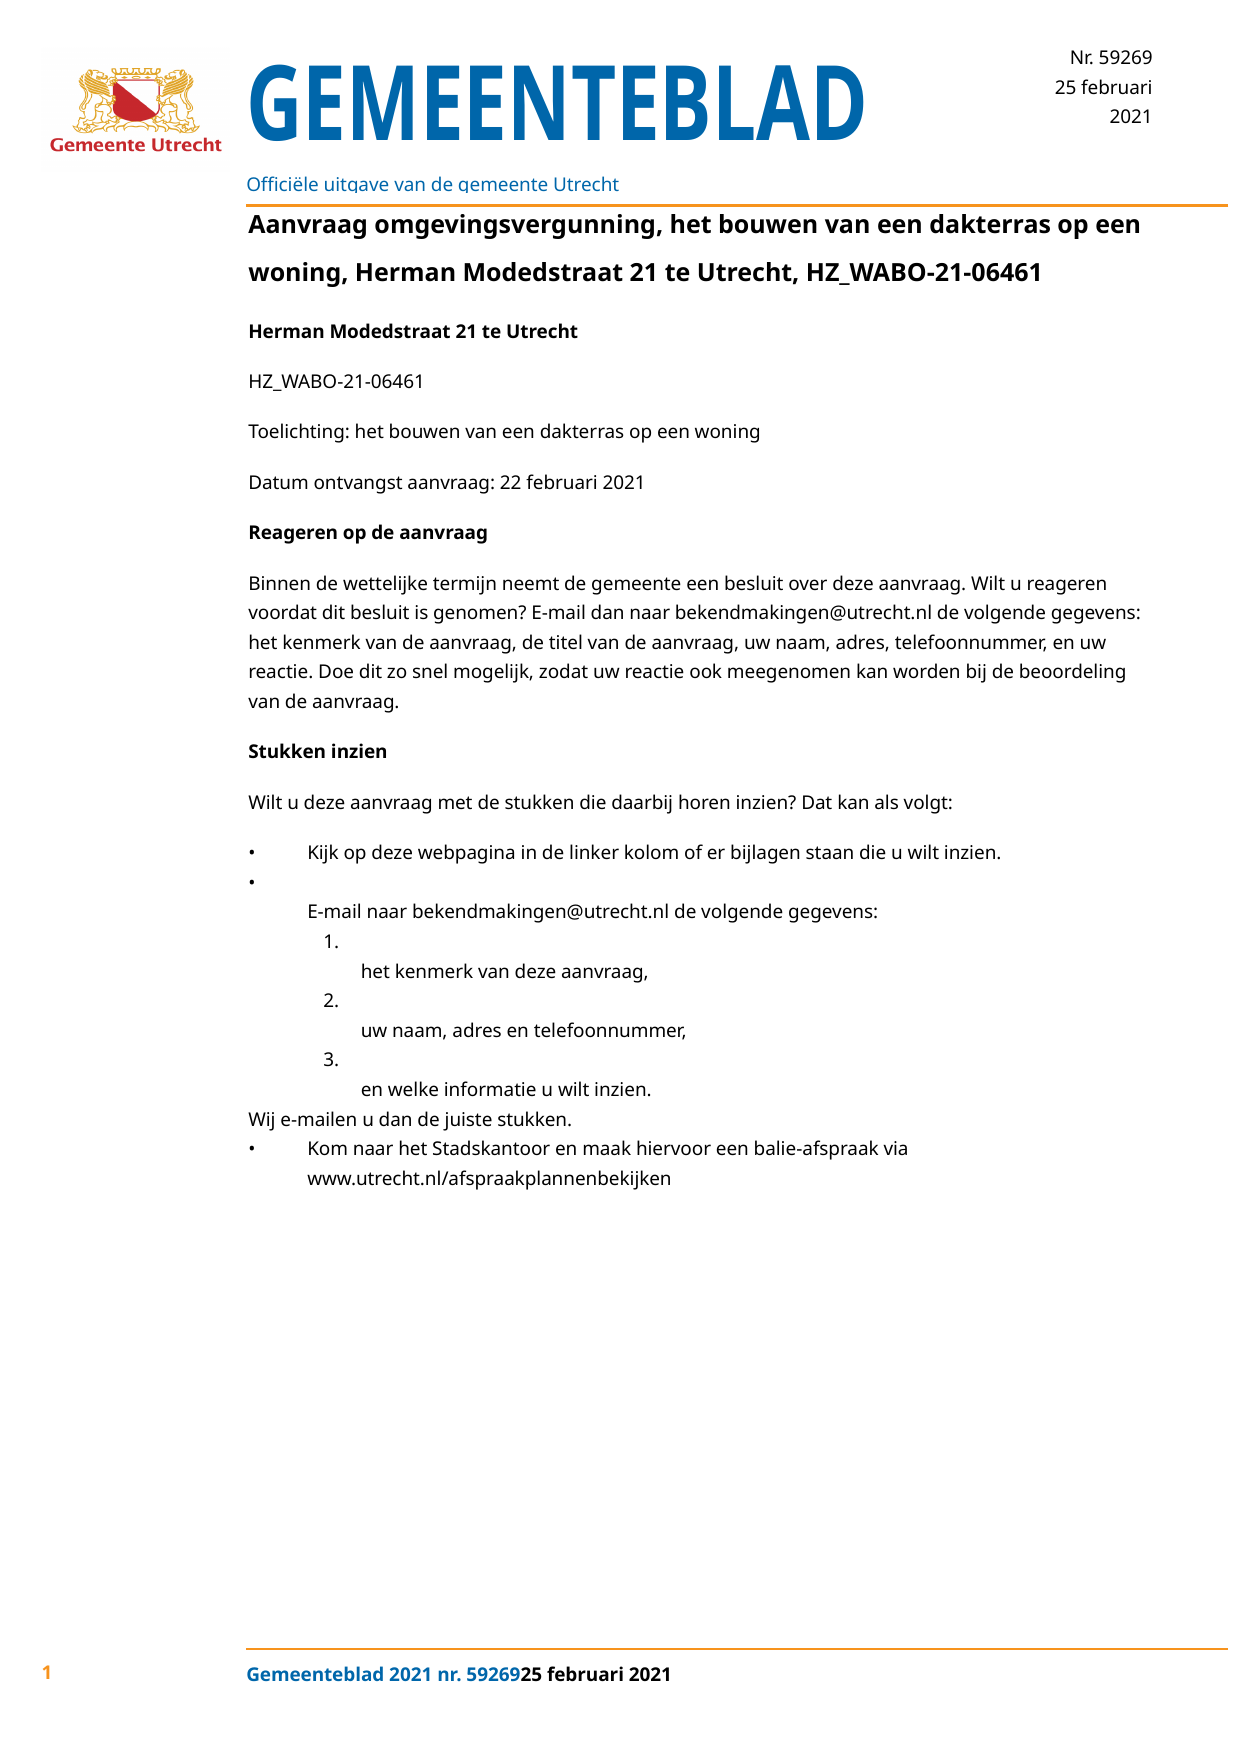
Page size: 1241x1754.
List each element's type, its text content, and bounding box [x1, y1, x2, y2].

list het kenmerk van deze aanvraag, [323, 958, 1152, 984]
text Herman Modedstraat 21 te Utrecht [248, 318, 1152, 344]
text Wilt u deze aanvraag met de stukken die daarbij horen inzien? Dat kan als volgt: [248, 789, 1152, 815]
text Binnen de wettelijke termijn neemt de gemeente een besluit over deze aanvraag. Wilt u reageren voordat dit besluit is genomen? E-mail dan naar bekendmakingen@utrecht.nl de volgende gegevens: het kenmerk van de aanvraag, de titel van de aanvraag, uw naam, adres, telefoonnummer, en uw reactie. Doe dit zo snel mogelijk, zodat uw reactie ook meegenomen kan worden bij de beoordeling van de aanvraag. [248, 570, 1152, 714]
list Kom naar het Stadskantoor en maak hiervoor een balie-afspraak via www.utrecht.nl/afspraakplannenbekijken [248, 1135, 1152, 1191]
text Wij e-mailen u dan de juiste stukken. [248, 1106, 1152, 1132]
text HZ_WABO-21-06461 [248, 368, 1152, 394]
text Reageren op de aanvraag [248, 519, 1152, 545]
list E-mail naar bekendmakingen@utrecht.nl de volgende gegevens: [248, 899, 1152, 924]
list uw naam, adres en telefoonnummer, [323, 1017, 1152, 1043]
text Datum ontvangst aanvraag: 22 februari 2021 [248, 469, 1152, 495]
text Aanvraag omgevingsvergunning, het bouwen van een dakterras op een woning, Herman Modedstraat 21 te Utrecht, HZ_WABO-21-06461 [248, 207, 1152, 288]
list en welke informatie u wilt inzien. [323, 1076, 1152, 1102]
text Stukken inzien [248, 739, 1152, 764]
picture [41, 47, 231, 172]
list Kijk op deze webpagina in de linker kolom of er bijlagen staan die u wilt inzien. [248, 839, 1152, 865]
text Toelichting: het bouwen van een dakterras op een woning [248, 419, 1152, 444]
